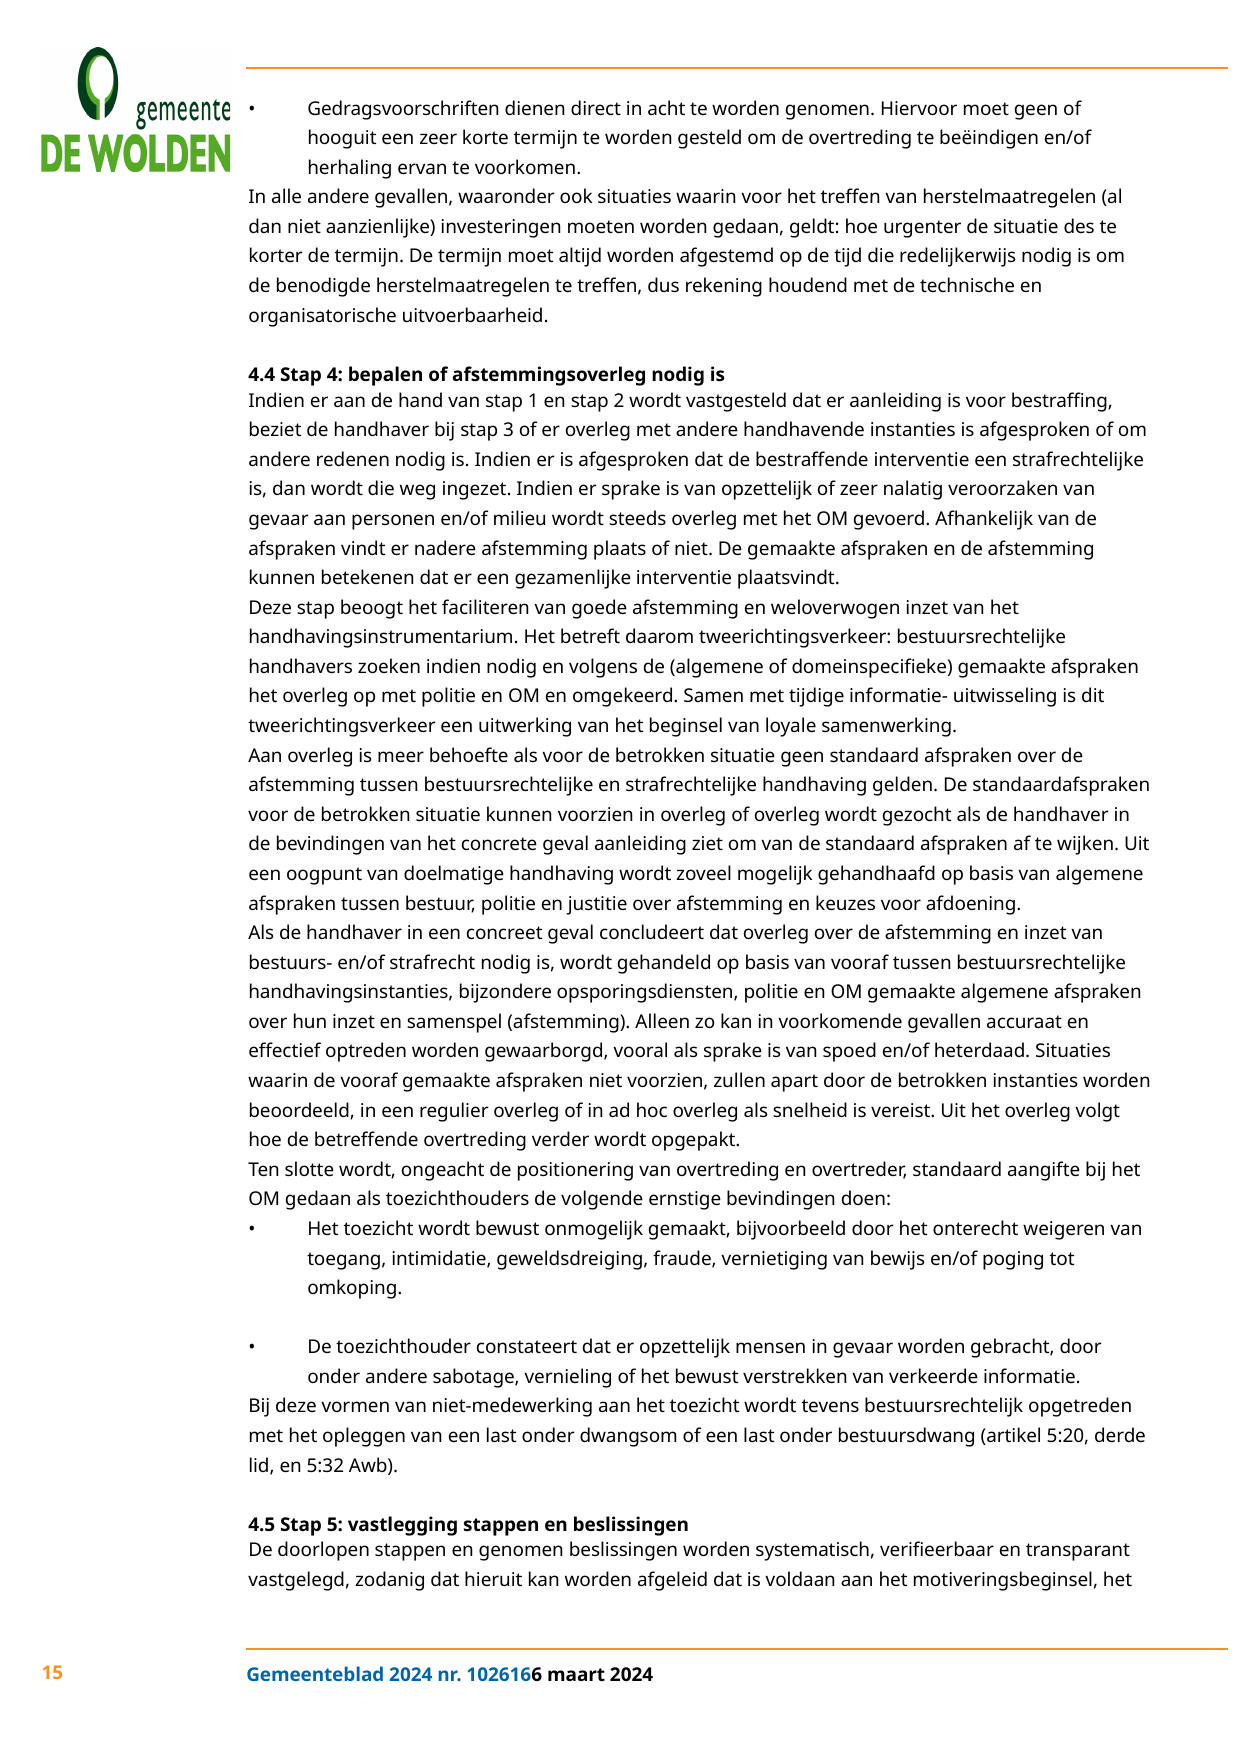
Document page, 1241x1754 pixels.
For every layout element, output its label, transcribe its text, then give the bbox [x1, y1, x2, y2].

text Deze stap beoogt het faciliteren van goede afstemming en weloverwogen inzet van het handhavingsinstrumentarium. Het betreft daarom tweerichtingsverkeer: bestuursrechtelijke handhavers zoeken indien nodig en volgens de (algemene of domeinspecifieke) gemaakte afspraken het overleg op met politie en OM en omgekeerd. Samen met tijdige informatie- uitwisseling is dit tweerichtingsverkeer een uitwerking van het beginsel van loyale samenwerking. [248, 594, 1152, 738]
text Als de handhaver in een concreet geval concludeert dat overleg over de afstemming en inzet van bestuurs- en/of strafrecht nodig is, wordt gehandeld op basis van vooraf tussen bestuursrechtelijke handhavingsinstanties, bijzondere opsporingsdiensten, politie en OM gemaakte algemene afspraken over hun inzet en samenspel (afstemming). Alleen zo kan in voorkomende gevallen accuraat en effectief optreden worden gewaarborgd, vooral als sprake is van spoed en/of heterdaad. Situaties waarin de vooraf gemaakte afspraken niet voorzien, zullen apart door de betrokken instanties worden beoordeeld, in een regulier overleg of in ad hoc overleg als snelheid is vereist. Uit het overleg volgt hoe de betreffende overtreding verder wordt opgepakt. [248, 919, 1152, 1152]
list De toezichthouder constateert dat er opzettelijk mensen in gevaar worden gebracht, door onder andere sabotage, vernieling of het bewust verstrekken van verkeerde informatie. [248, 1333, 1152, 1389]
text De doorlopen stappen en genomen beslissingen worden systematisch, verifieerbaar en transparant vastgelegd, zodanig dat hieruit kan worden afgeleid dat is voldaan aan het motiveringsbeginsel, het [248, 1537, 1152, 1592]
text In alle andere gevallen, waaronder ook situaties waarin voor het treffen van herstelmaatregelen (al dan niet aanzienlijke) investeringen moeten worden gedaan, geldt: hoe urgenter de situatie des te korter de termijn. De termijn moet altijd worden afgestemd op de tijd die redelijkerwijs nodig is om de benodigde herstelmaatregelen te treffen, dus rekening houdend met de technische en organisatorische uitvoerbaarheid. [248, 183, 1152, 328]
text 4.4 Stap 4: bepalen of afstemmingsoverleg nodig is [248, 361, 1152, 387]
text Ten slotte wordt, ongeacht de positionering van overtreding en overtreder, standaard aangifte bij het OM gedaan als toezichthouders de volgende ernstige bevindingen doen: [248, 1156, 1152, 1211]
list Het toezicht wordt bewust onmogelijk gemaakt, bijvoorbeeld door het onterecht weigeren van toegang, intimidatie, geweldsdreiging, fraude, vernietiging van bewijs en/of poging tot omkoping. [248, 1215, 1152, 1300]
text Aan overleg is meer behoefte als voor de betrokken situatie geen standaard afspraken over de afstemming tussen bestuursrechtelijke en strafrechtelijke handhaving gelden. De standaardafspraken voor de betrokken situatie kunnen voorzien in overleg of overleg wordt gezocht als de handhaver in de bevindingen van het concrete geval aanleiding ziet om van de standaard afspraken af te wijken. Uit een oogpunt van doelmatige handhaving wordt zoveel mogelijk gehandhaafd op basis van algemene afspraken tussen bestuur, politie en justitie over afstemming en keuzes voor afdoening. [248, 742, 1152, 915]
picture [41, 47, 231, 172]
text Bij deze vormen van niet-medewerking aan het toezicht wordt tevens bestuursrechtelijk opgetreden met het opleggen van een last onder dwangsom of een last onder bestuursdwang (artikel 5:20, derde lid, en 5:32 Awb). [248, 1393, 1152, 1477]
text Indien er aan de hand van stap 1 en stap 2 wordt vastgesteld dat er aanleiding is voor bestraffing, beziet de handhaver bij stap 3 of er overleg met andere handhavende instanties is afgesproken of om andere redenen nodig is. Indien er is afgesproken dat de bestraffende interventie een strafrechtelijke is, dan wordt die weg ingezet. Indien er sprake is van opzettelijk of zeer nalatig veroorzaken van gevaar aan personen en/of milieu wordt steeds overleg met het OM gevoerd. Afhankelijk van de afspraken vindt er nadere afstemming plaats of niet. De gemaakte afspraken en de afstemming kunnen betekenen dat er een gezamenlijke interventie plaatsvindt. [248, 387, 1152, 590]
text 4.5 Stap 5: vastlegging stappen en beslissingen [248, 1511, 1152, 1537]
list Gedragsvoorschriften dienen direct in acht te worden genomen. Hiervoor moet geen of hooguit een zeer korte termijn te worden gesteld om de overtreding te beëindigen en/of herhaling ervan te voorkomen. [248, 95, 1152, 180]
